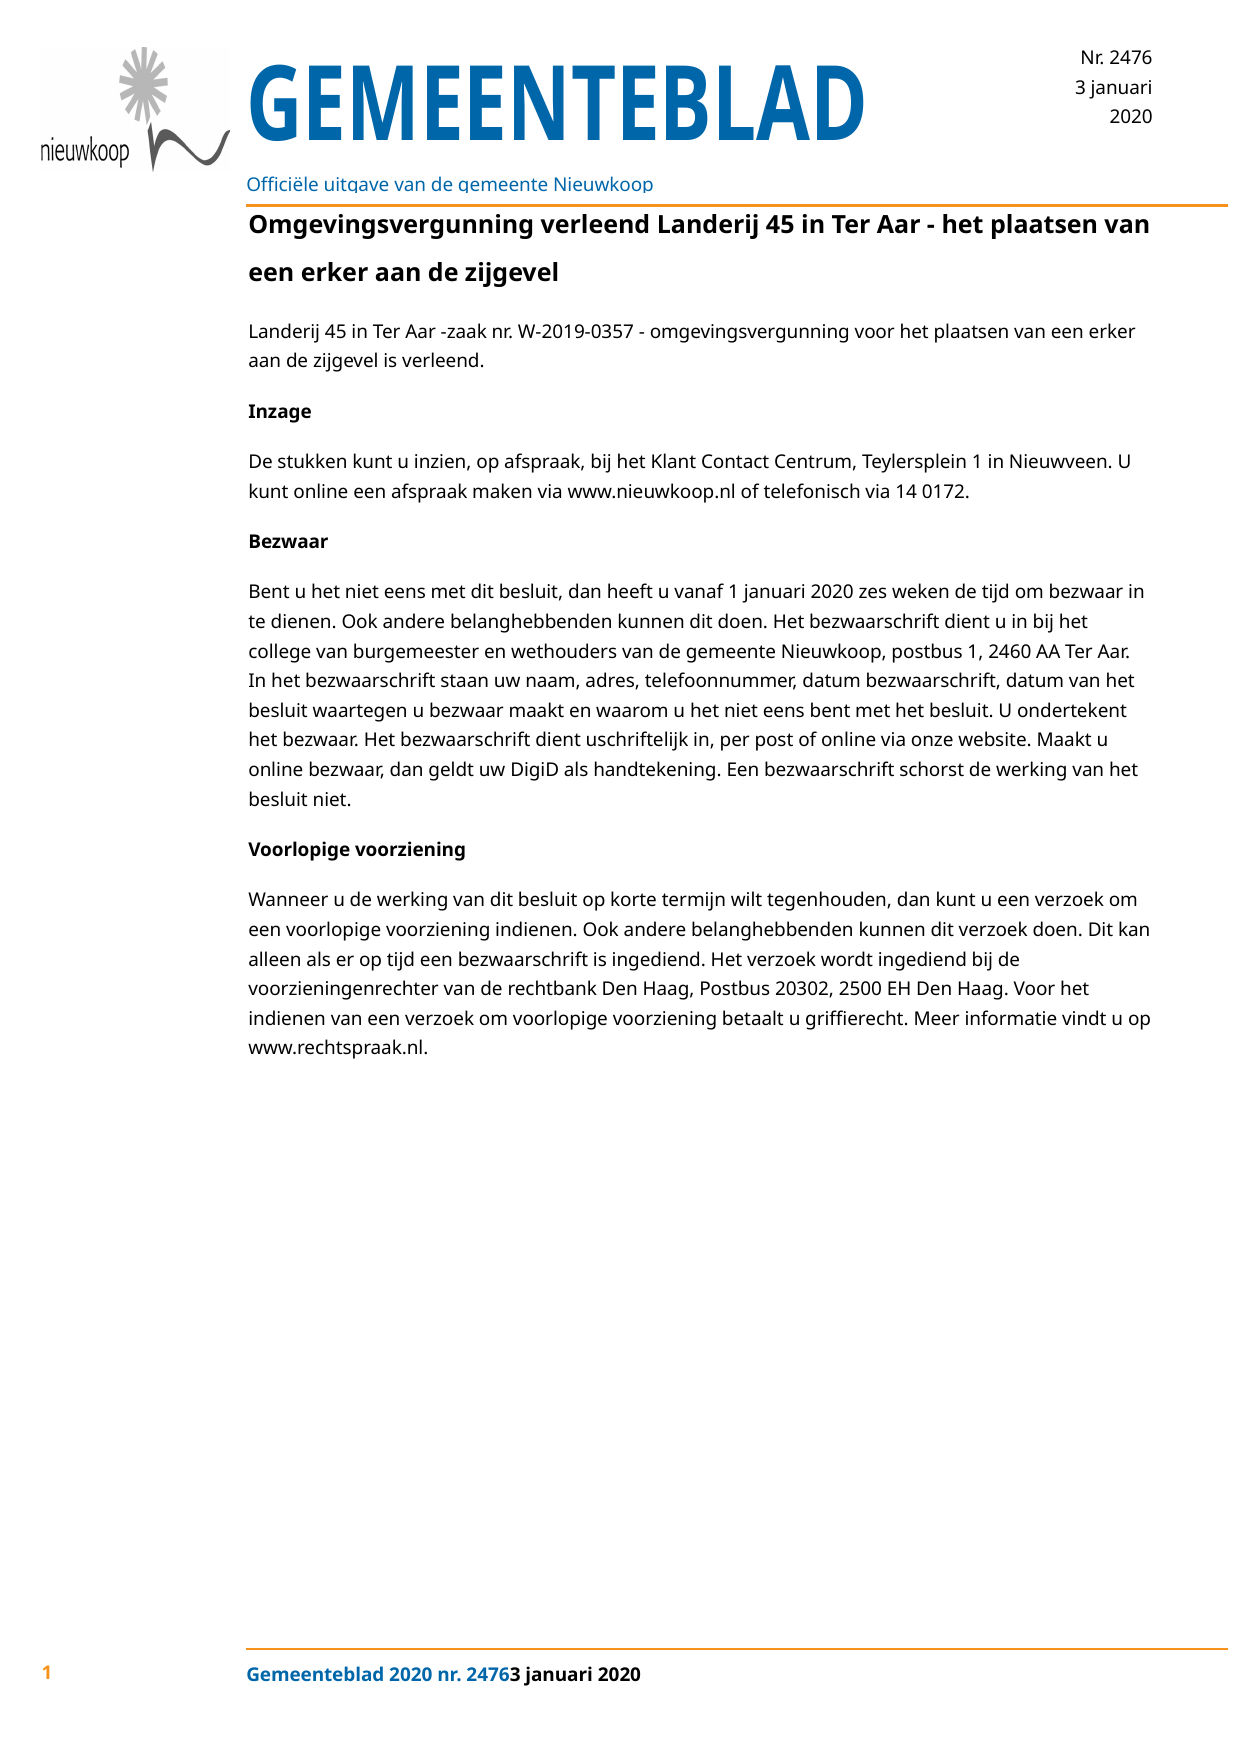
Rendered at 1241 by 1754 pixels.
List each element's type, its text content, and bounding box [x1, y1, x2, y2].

text Bezwaar [248, 528, 1152, 554]
text Wanneer u de werking van dit besluit op korte termijn wilt tegenhouden, dan kunt u een verzoek om een voorlopige voorziening indienen. Ook andere belanghebbenden kunnen dit verzoek doen. Dit kan alleen als er op tijd een bezwaarschrift is ingediend. Het verzoek wordt ingediend bij de voorzieningenrechter van de rechtbank Den Haag, Postbus 20302, 2500 EH Den Haag. Voor het indienen van een verzoek om voorlopige voorziening betaalt u griffierecht. Meer informatie vindt u op www.rechtspraak.nl. [248, 887, 1152, 1060]
text Omgevingsvergunning verleend Landerij 45 in Ter Aar - het plaatsen van een erker aan de zijgevel [248, 207, 1152, 288]
text Voorlopige voorziening [248, 836, 1152, 862]
text Inzage [248, 398, 1152, 424]
picture [41, 47, 231, 172]
text Bent u het niet eens met dit besluit, dan heeft u vanaf 1 januari 2020 zes weken de tijd om bezwaar in te dienen. Ook andere belanghebbenden kunnen dit doen. Het bezwaarschrift dient u in bij het college van burgemeester en wethouders van de gemeente Nieuwkoop, postbus 1, 2460 AA Ter Aar. In het bezwaarschrift staan uw naam, adres, telefoonnummer, datum bezwaarschrift, datum van het besluit waartegen u bezwaar maakt en waarom u het niet eens bent met het besluit. U ondertekent het bezwaar. Het bezwaarschrift dient uschriftelijk in, per post of online via onze website. Maakt u online bezwaar, dan geldt uw DigiD als handtekening. Een bezwaarschrift schorst de werking van het besluit niet. [248, 579, 1152, 812]
text Landerij 45 in Ter Aar -zaak nr. W-2019-0357 - omgevingsvergunning voor het plaatsen van een erker aan de zijgevel is verleend. [248, 318, 1152, 373]
text De stukken kunt u inzien, op afspraak, bij het Klant Contact Centrum, Teylersplein 1 in Nieuwveen. U kunt online een afspraak maken via www.nieuwkoop.nl of telefonisch via 14 0172. [248, 448, 1152, 504]
